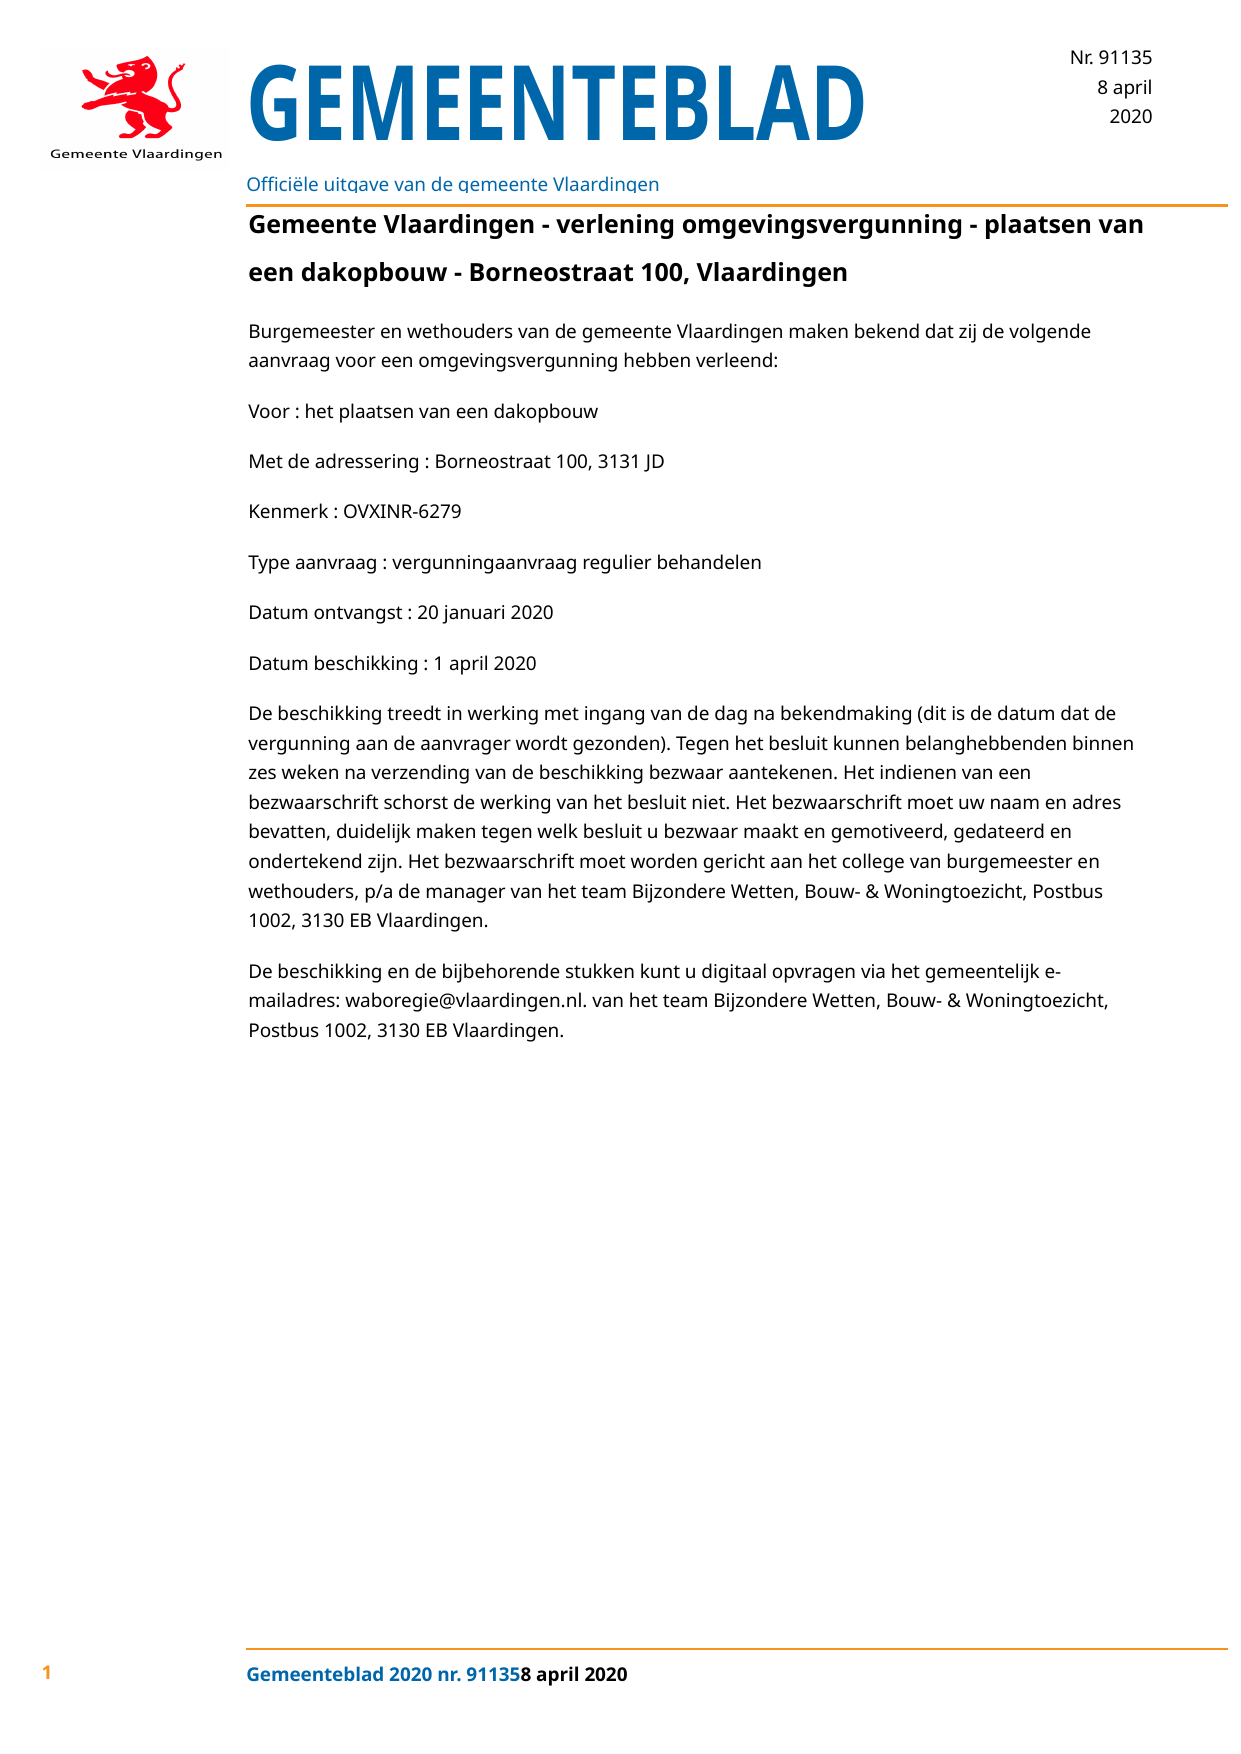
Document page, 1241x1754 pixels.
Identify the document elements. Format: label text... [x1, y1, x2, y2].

text Voor : het plaatsen van een dakopbouw [248, 398, 1152, 424]
text Type aanvraag : vergunningaanvraag regulier behandelen [248, 549, 1152, 575]
text De beschikking en de bijbehorende stukken kunt u digitaal opvragen via het gemeentelijk e-mailadres: waboregie@vlaardingen.nl. van het team Bijzondere Wetten, Bouw- & Woningtoezicht, Postbus 1002, 3130 EB Vlaardingen. [248, 958, 1152, 1043]
text Burgemeester en wethouders van de gemeente Vlaardingen maken bekend dat zij de volgende aanvraag voor een omgevingsvergunning hebben verleend: [248, 318, 1152, 373]
text Kenmerk : OVXINR-6279 [248, 499, 1152, 524]
text Met de adressering : Borneostraat 100, 3131 JD [248, 448, 1152, 474]
text Datum beschikking : 1 april 2020 [248, 650, 1152, 676]
text Datum ontvangst : 20 januari 2020 [248, 599, 1152, 625]
text De beschikking treedt in werking met ingang van de dag na bekendmaking (dit is de datum dat de vergunning aan de aanvrager wordt gezonden). Tegen het besluit kunnen belanghebbenden binnen zes weken na verzending van de beschikking bezwaar aantekenen. Het indienen van een bezwaarschrift schorst de werking van het besluit niet. Het bezwaarschrift moet uw naam en adres bevatten, duidelijk maken tegen welk besluit u bezwaar maakt en gemotiveerd, gedateerd en ondertekend zijn. Het bezwaarschrift moet worden gericht aan het college van burgemeester en wethouders, p/a de manager van het team Bijzondere Wetten, Bouw- & Woningtoezicht, Postbus 1002, 3130 EB Vlaardingen. [248, 700, 1152, 933]
text Gemeente Vlaardingen - verlening omgevingsvergunning - plaatsen van een dakopbouw - Borneostraat 100, Vlaardingen [248, 207, 1152, 288]
picture [41, 47, 231, 172]
